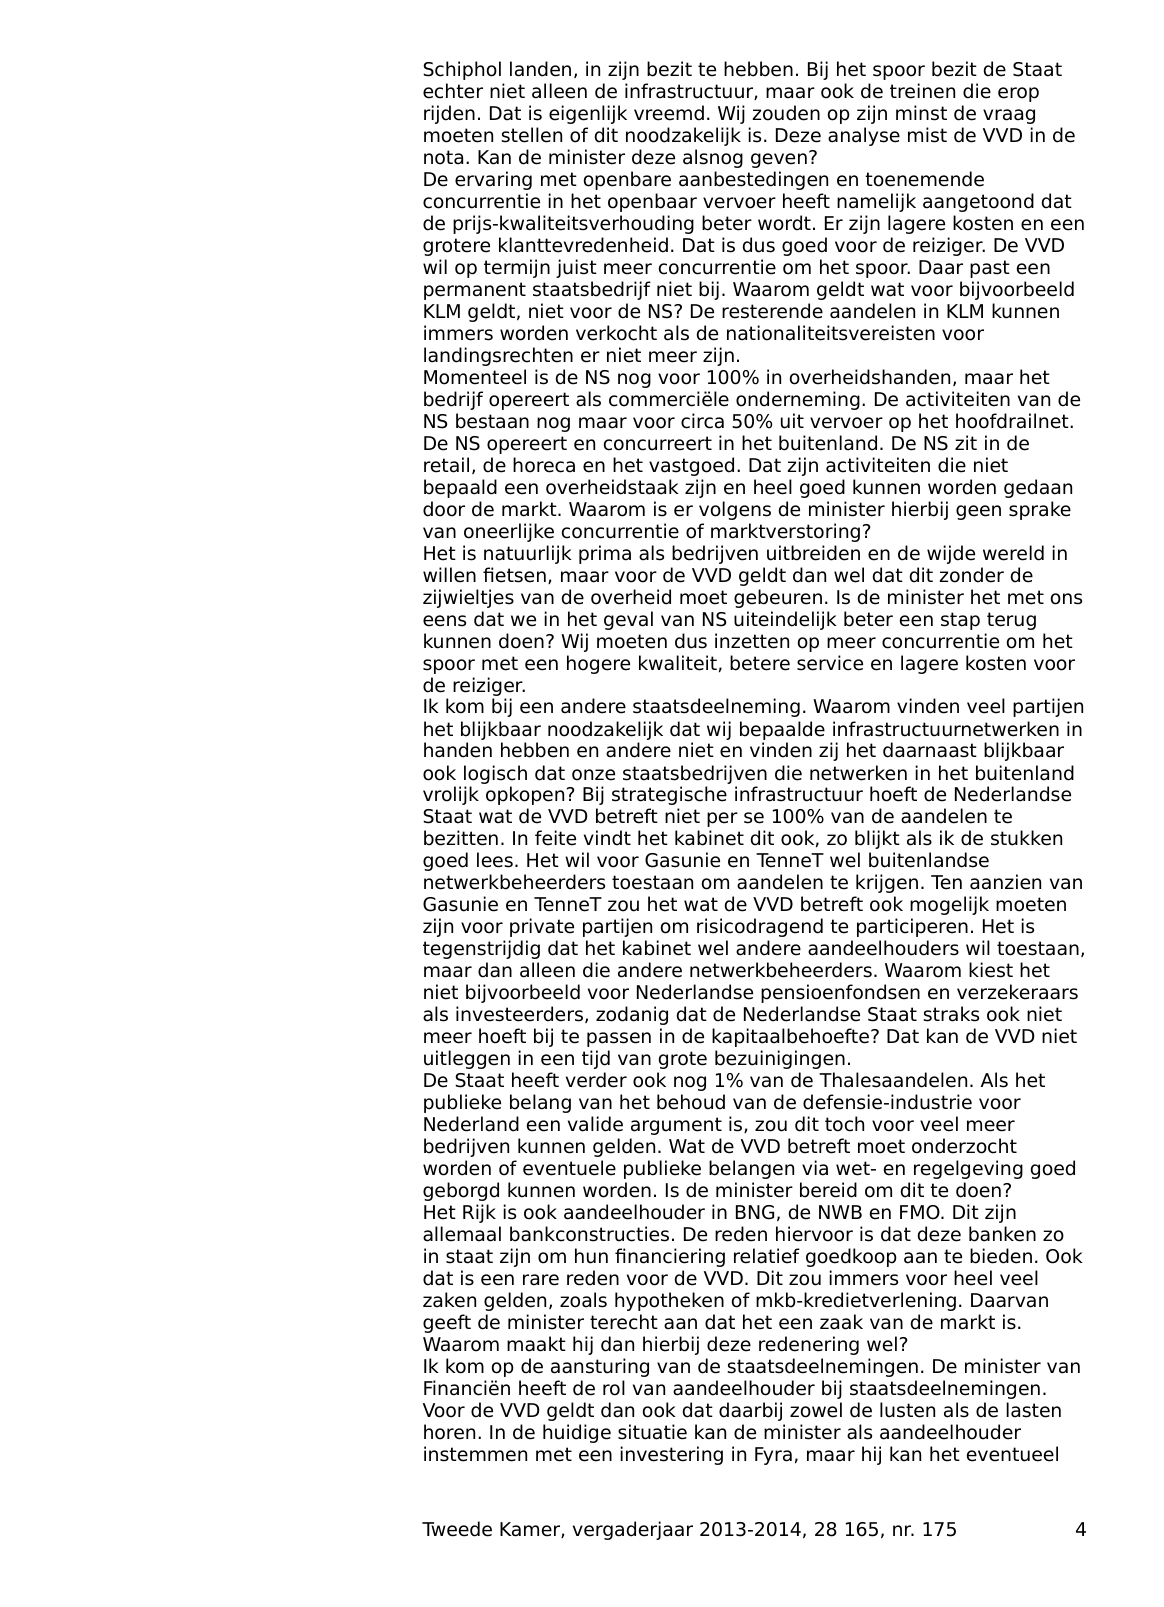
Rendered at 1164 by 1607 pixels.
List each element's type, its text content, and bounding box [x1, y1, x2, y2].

text Het is natuurlijk prima als bedrijven uitbreiden en de wijde wereld in willen fietsen, maar voor de VVD geldt dan wel dat dit zonder de zijwieltjes van de overheid moet gebeuren. Is de minister het met ons eens dat we in het geval van NS uiteindelijk beter een stap terug kunnen doen? Wij moeten dus inzetten op meer concurrentie om het spoor met een hogere kwaliteit, betere service en lagere kosten voor de reiziger. [422, 543, 1087, 696]
text Momenteel is de NS nog voor 100% in overheidshanden, maar het bedrijf opereert als commerciële onderneming. De activiteiten van de NS bestaan nog maar voor circa 50% uit vervoer op het hoofdrailnet. De NS opereert en concurreert in het buitenland. De NS zit in de retail, de horeca en het vastgoed. Dat zijn activiteiten die niet bepaald een overheidstaak zijn en heel goed kunnen worden gedaan door de markt. Waarom is er volgens de minister hierbij geen sprake van oneerlijke concurrentie of marktverstoring? [422, 367, 1087, 543]
text Schiphol landen, in zijn bezit te hebben. Bij het spoor bezit de Staat echter niet alleen de infrastructuur, maar ook de treinen die erop rijden. Dat is eigenlijk vreemd. Wij zouden op zijn minst de vraag moeten stellen of dit noodzakelijk is. Deze analyse mist de VVD in de nota. Kan de minister deze alsnog geven? [422, 59, 1087, 169]
text Ik kom op de aansturing van de staatsdeelnemingen. De minister van Financiën heeft de rol van aandeelhouder bij staatsdeelnemingen. Voor de VVD geldt dan ook dat daarbij zowel de lusten als de lasten horen. In de huidige situatie kan de minister als aandeelhouder instemmen met een investering in Fyra, maar hij kan het eventueel [422, 1356, 1087, 1466]
text Het Rijk is ook aandeelhouder in BNG, de NWB en FMO. Dit zijn allemaal bankconstructies. De reden hiervoor is dat deze banken zo in staat zijn om hun financiering relatief goedkoop aan te bieden. Ook dat is een rare reden voor de VVD. Dit zou immers voor heel veel zaken gelden, zoals hypotheken of mkb-kredietverlening. Daarvan geeft de minister terecht aan dat het een zaak van de markt is. Waarom maakt hij dan hierbij deze redenering wel? [422, 1202, 1087, 1356]
text De ervaring met openbare aanbestedingen en toenemende concurrentie in het openbaar vervoer heeft namelijk aangetoond dat de prijs-kwaliteitsverhouding beter wordt. Er zijn lagere kosten en een grotere klanttevredenheid. Dat is dus goed voor de reiziger. De VVD wil op termijn juist meer concurrentie om het spoor. Daar past een permanent staatsbedrijf niet bij. Waarom geldt wat voor bijvoorbeeld KLM geldt, niet voor de NS? De resterende aandelen in KLM kunnen immers worden verkocht als de nationaliteitsvereisten voor landingsrechten er niet meer zijn. [422, 169, 1087, 367]
text De Staat heeft verder ook nog 1% van de Thalesaandelen. Als het publieke belang van het behoud van de defensie-industrie voor Nederland een valide argument is, zou dit toch voor veel meer bedrijven kunnen gelden. Wat de VVD betreft moet onderzocht worden of eventuele publieke belangen via wet- en regelgeving goed geborgd kunnen worden. Is de minister bereid om dit te doen? [422, 1070, 1087, 1202]
text Ik kom bij een andere staatsdeelneming. Waarom vinden veel partijen het blijkbaar noodzakelijk dat wij bepaalde infrastructuurnetwerken in handen hebben en andere niet en vinden zij het daarnaast blijkbaar ook logisch dat onze staatsbedrijven die netwerken in het buitenland vrolijk opkopen? Bij strategische infrastructuur hoeft de Nederlandse Staat wat de VVD betreft niet per se 100% van de aandelen te bezitten. In feite vindt het kabinet dit ook, zo blijkt als ik de stukken goed lees. Het wil voor Gasunie en TenneT wel buitenlandse netwerkbeheerders toestaan om aandelen te krijgen. Ten aanzien van Gasunie en TenneT zou het wat de VVD betreft ook mogelijk moeten zijn voor private partijen om risicodragend te participeren. Het is tegenstrijdig dat het kabinet wel andere aandeelhouders wil toestaan, maar dan alleen die andere netwerkbeheerders. Waarom kiest het niet bijvoorbeeld voor Nederlandse pensioenfondsen en verzekeraars als investeerders, zodanig dat de Nederlandse Staat straks ook niet meer hoeft bij te passen in de kapitaalbehoefte? Dat kan de VVD niet uitleggen in een tijd van grote bezuinigingen. [422, 696, 1087, 1070]
